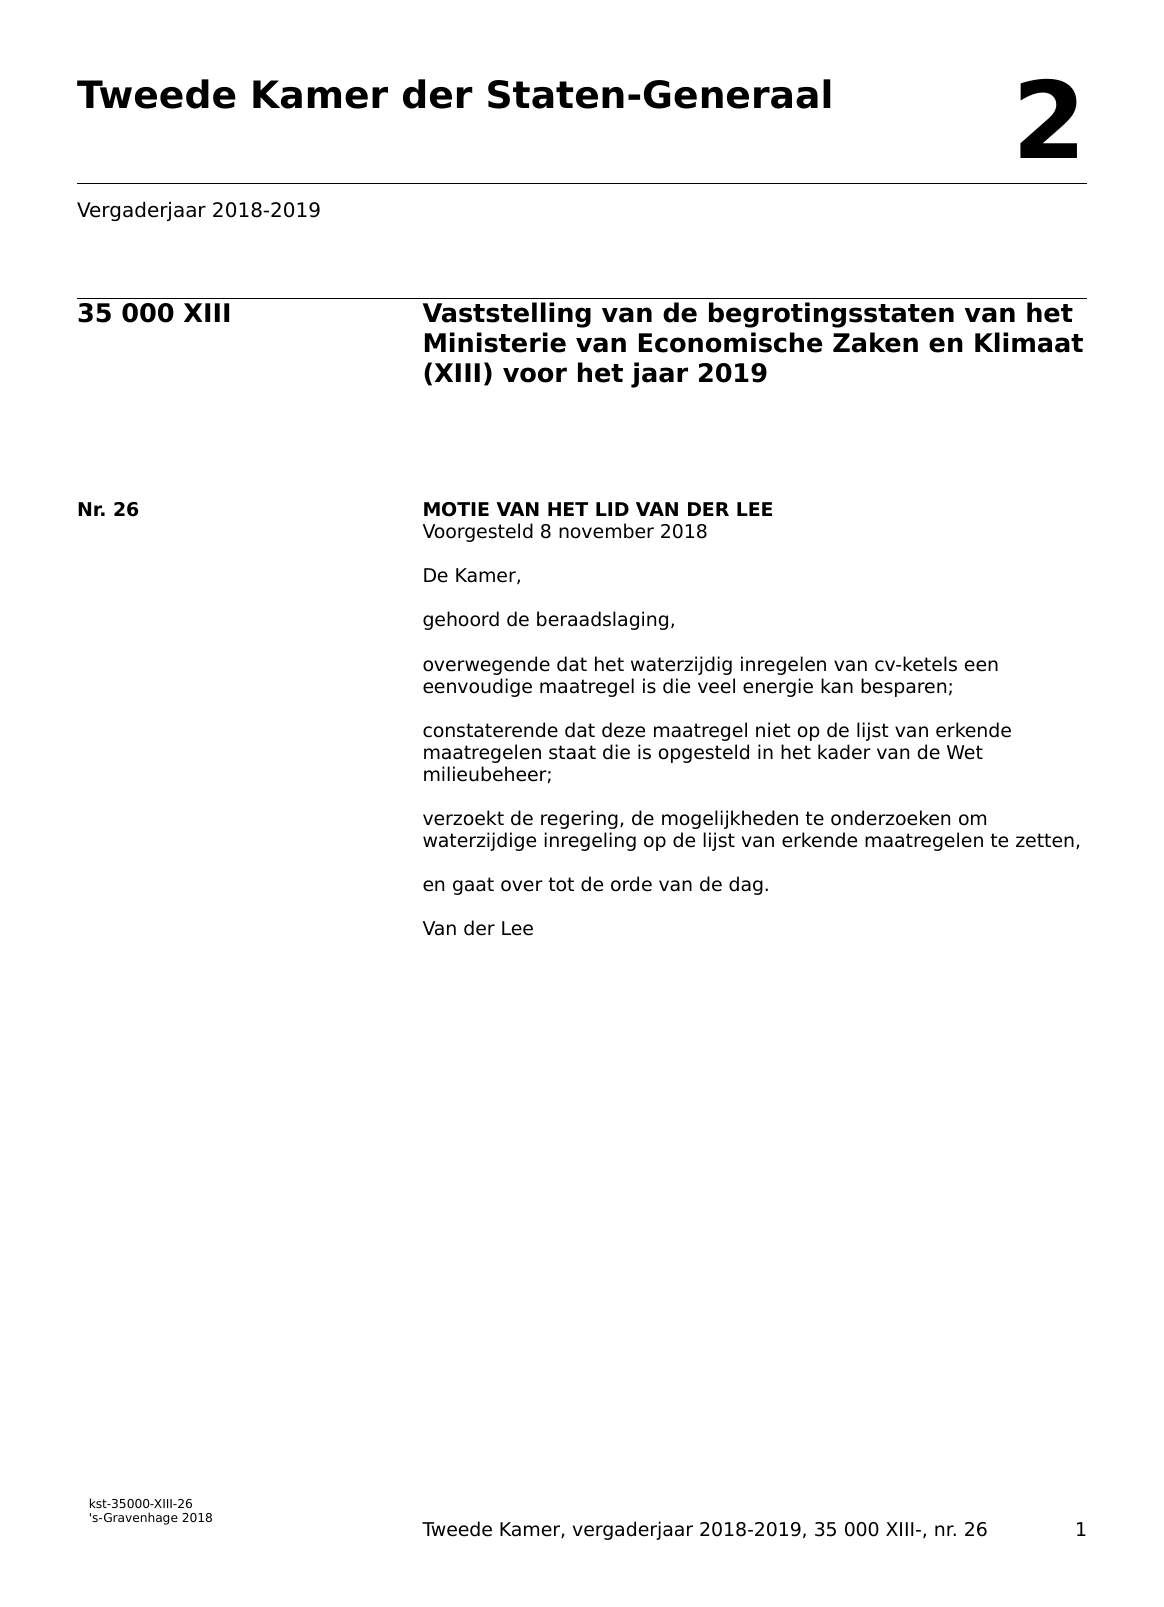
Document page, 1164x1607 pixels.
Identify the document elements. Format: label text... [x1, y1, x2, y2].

text Voorgesteld 8 november 2018 [422, 521, 1087, 543]
text Van der Lee [422, 918, 1087, 940]
text constaterende dat deze maatregel niet op de lijst van erkende maatregelen staat die is opgesteld in het kader van de Wet milieubeheer; [422, 720, 1087, 786]
text en gaat over tot de orde van de dag. [422, 874, 1087, 896]
text overwegende dat het waterzijdig inregelen van cv-ketels een eenvoudige maatregel is die veel energie kan besparen; [422, 653, 1087, 697]
subtitle Nr. 26 MOTIE VAN HET LID VAN DER LEE [77, 499, 1087, 521]
text De Kamer, [422, 565, 1087, 587]
text gehoord de beraadslaging, [422, 609, 1087, 631]
subtitle 35 000 XIII Vaststelling van de begrotingsstaten van het Ministerie van Economische Zaken en Klimaat (XIII) voor het jaar 2019 [77, 299, 1087, 388]
table_header 2 [886, 59, 1087, 183]
text 's-Gravenhage 2018 [88, 1511, 323, 1525]
table_header Tweede Kamer der Staten-Generaal [77, 59, 886, 183]
table_cell Vergaderjaar 2018-2019 [77, 184, 1087, 298]
text verzoekt de regering, de mogelijkheden te onderzoeken om waterzijdige inregeling op de lijst van erkende maatregelen te zetten, [422, 808, 1087, 852]
text kst-35000-XIII-26 [88, 1497, 323, 1511]
